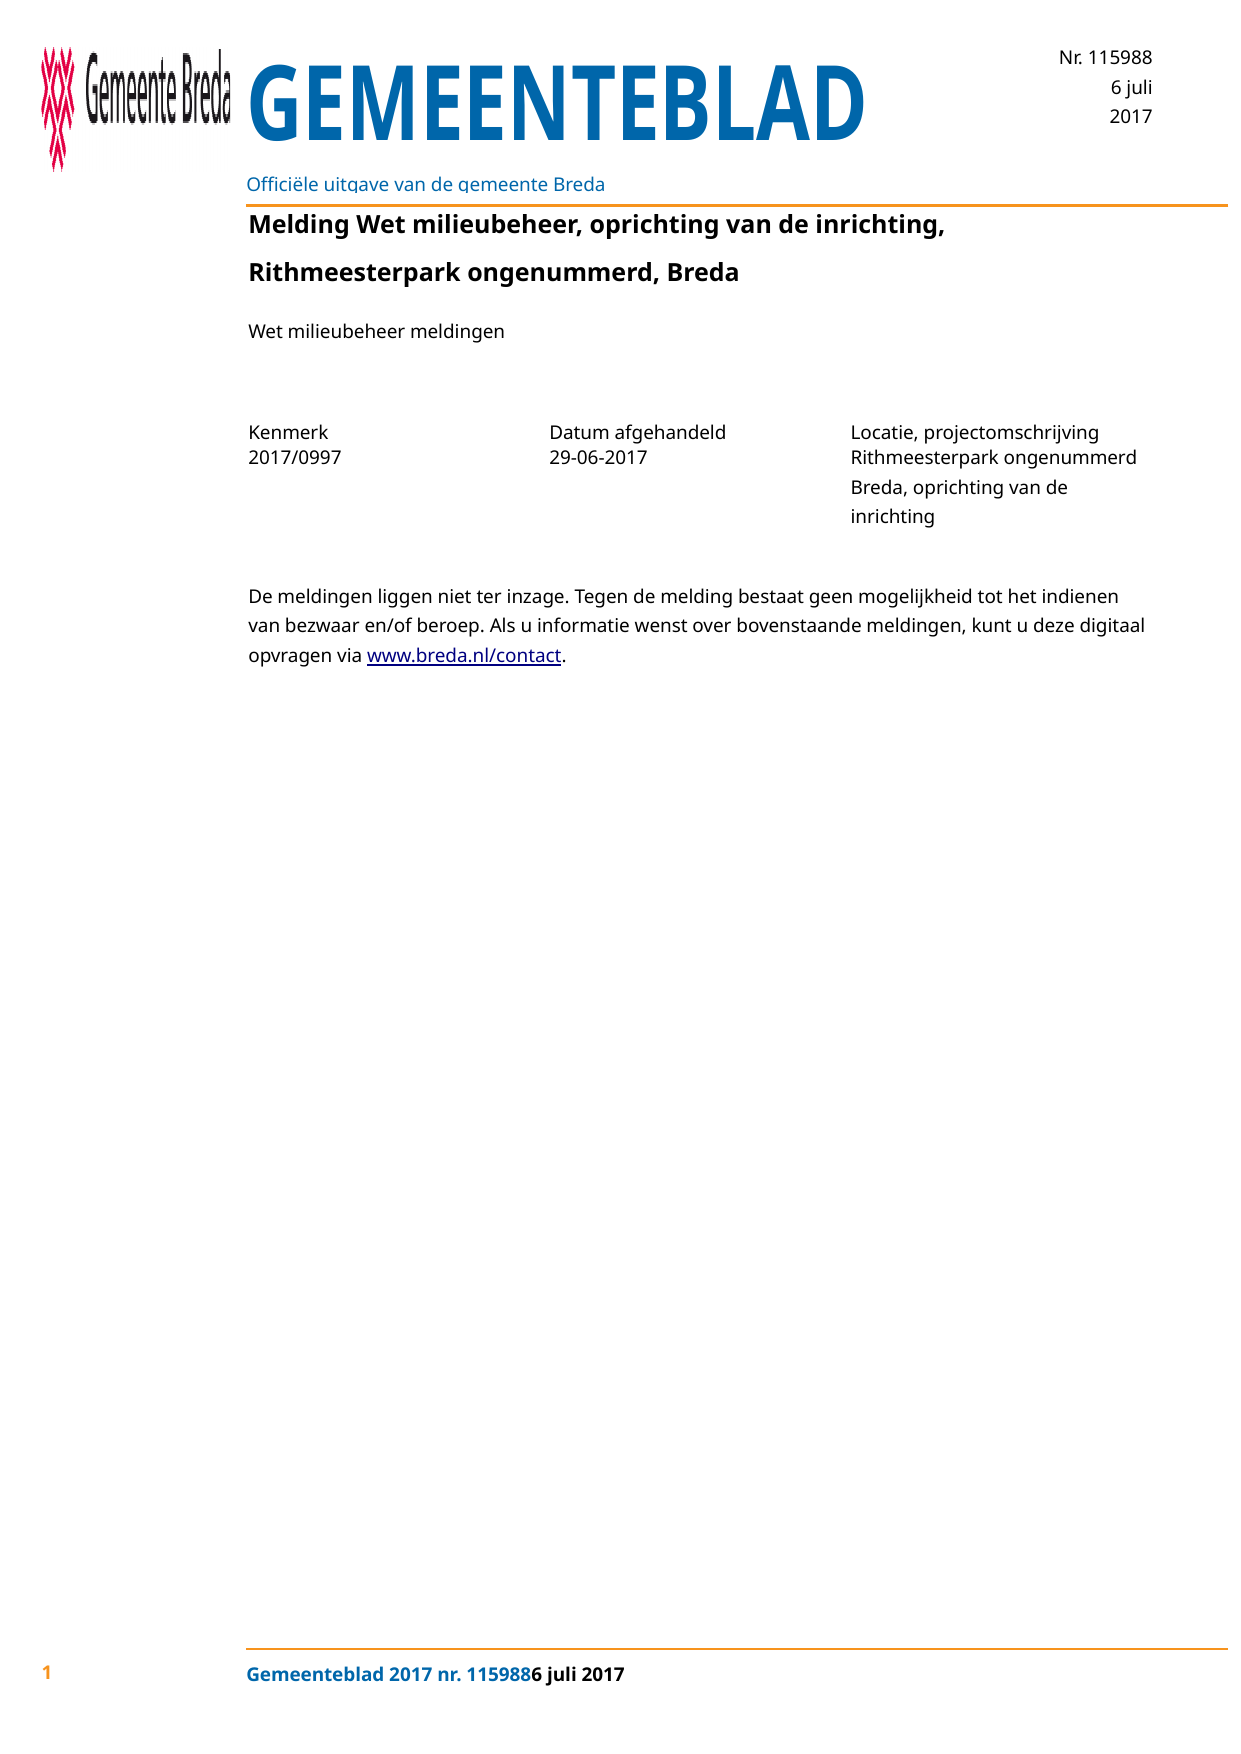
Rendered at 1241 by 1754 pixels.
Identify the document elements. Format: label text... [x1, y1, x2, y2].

text De meldingen liggen niet ter inzage. Tegen de melding bestaat geen mogelijkheid tot het indienen van bezwaar en/of beroep. Als u informatie wenst over bovenstaande meldingen, kunt u deze digitaal opvragen via www.breda.nl/contact. [248, 583, 1152, 668]
table_header Locatie, projectomschrijving [850, 419, 1152, 444]
table_header Datum afgehandeld [549, 419, 850, 444]
table_cell 29-06-2017 [549, 445, 850, 529]
table_cell Rithmeesterpark ongenummerd Breda, oprichting van de inrichting [850, 445, 1152, 529]
text Wet milieubeheer meldingen [248, 318, 1152, 344]
table_header Kenmerk [248, 419, 549, 444]
picture [41, 47, 231, 172]
table_cell 2017/0997 [248, 445, 549, 529]
text Melding Wet milieubeheer, oprichting van de inrichting, Rithmeesterpark ongenummerd, Breda [248, 207, 1152, 288]
